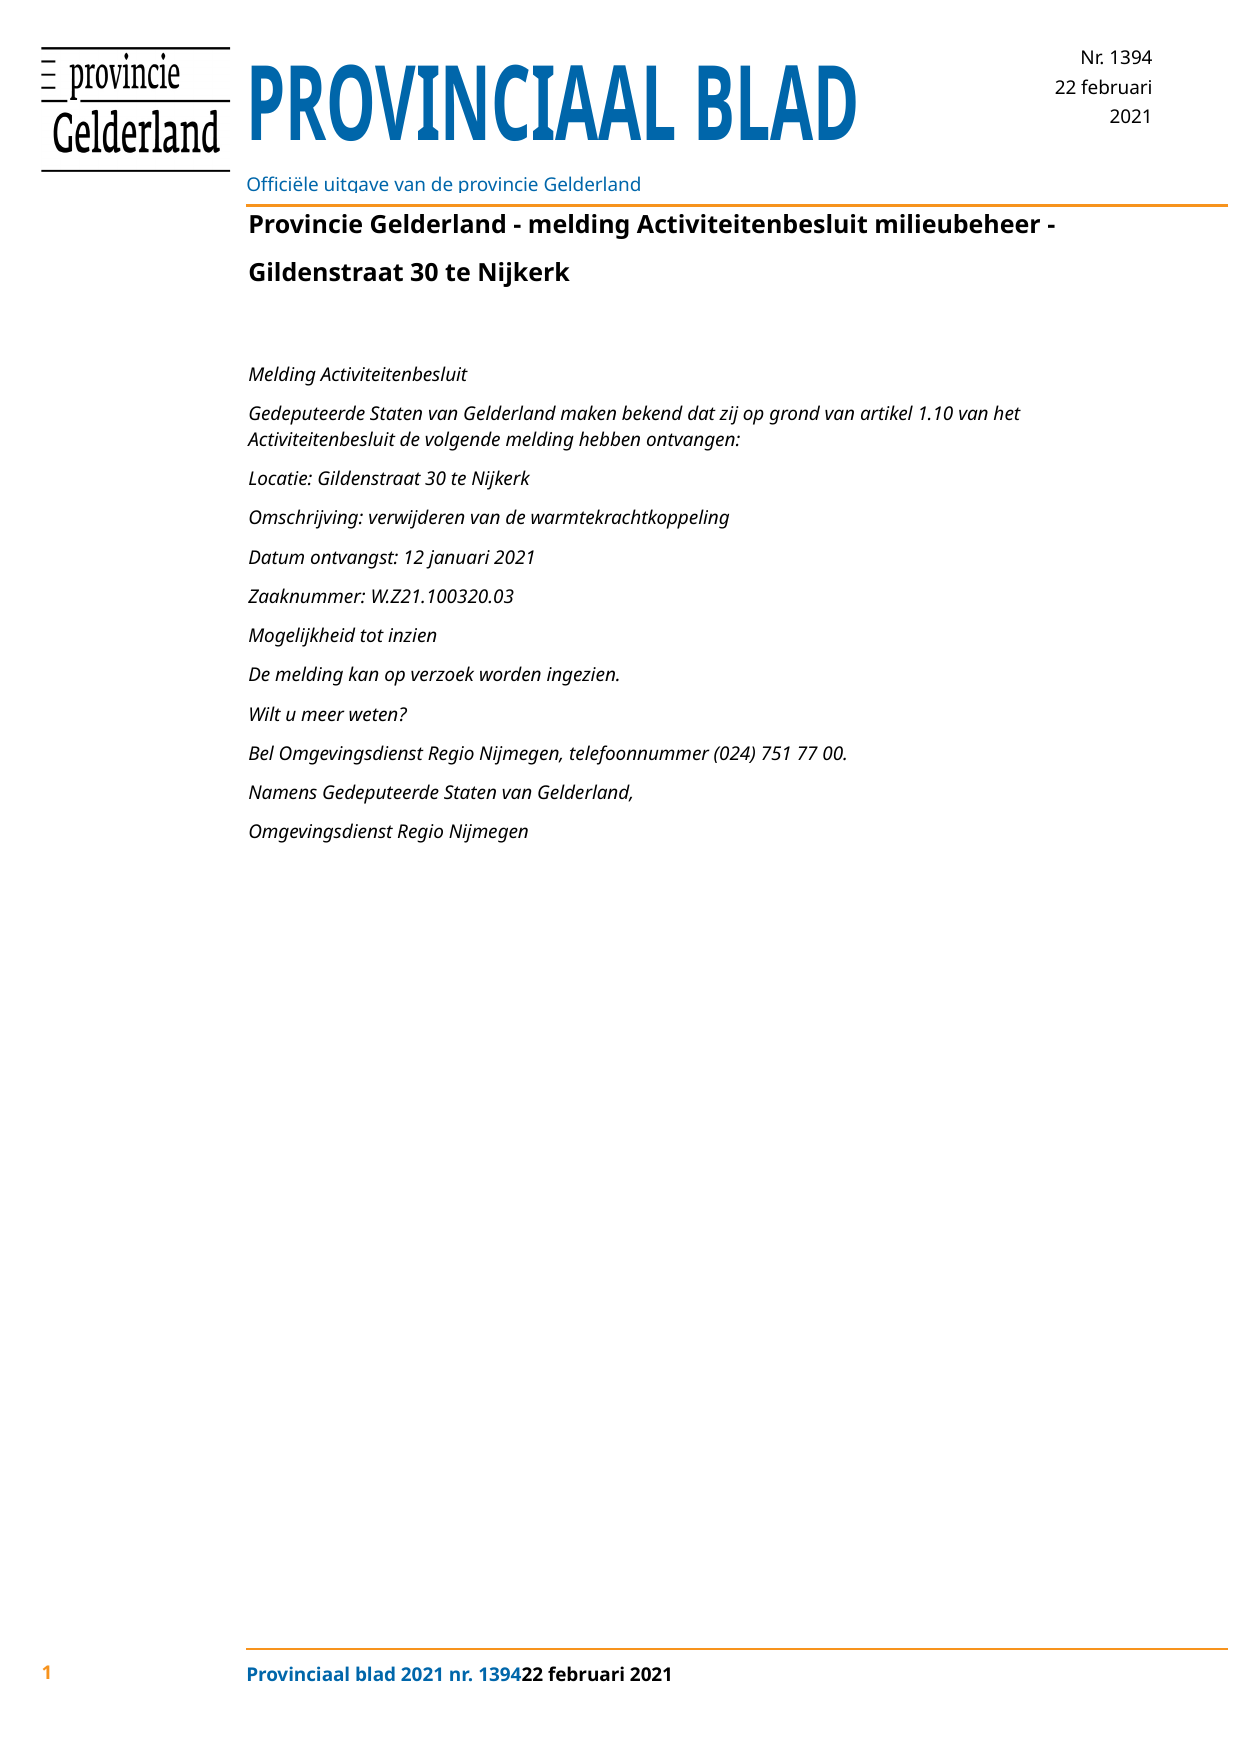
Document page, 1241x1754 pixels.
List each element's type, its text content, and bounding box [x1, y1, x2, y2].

text Provincie Gelderland - melding Activiteitenbesluit milieubeheer - Gildenstraat 30 te Nijkerk [248, 207, 1152, 288]
text Omgevingsdienst Regio Nijmegen [248, 819, 1152, 844]
text Gedeputeerde Staten van Gelderland maken bekend dat zij op grond van artikel 1.10 van het Activiteitenbesluit de volgende melding hebben ontvangen: [248, 400, 1152, 452]
text Datum ontvangst: 12 januari 2021 [248, 544, 1152, 569]
text Locatie: Gildenstraat 30 te Nijkerk [248, 465, 1152, 491]
text Mogelijkheid tot inzien [248, 622, 1152, 648]
text Bel Omgevingsdienst Regio Nijmegen, telefoonnummer (024) 751 77 00. [248, 740, 1152, 766]
text Melding Activiteitenbesluit [248, 361, 1152, 387]
text Zaaknummer: W.Z21.100320.03 [248, 583, 1152, 609]
text Namens Gedeputeerde Staten van Gelderland, [248, 779, 1152, 805]
text De melding kan op verzoek worden ingezien. [248, 662, 1152, 687]
text Omschrijving: verwijderen van de warmtekrachtkoppeling [248, 504, 1152, 530]
text Wilt u meer weten? [248, 701, 1152, 727]
picture [41, 47, 231, 172]
